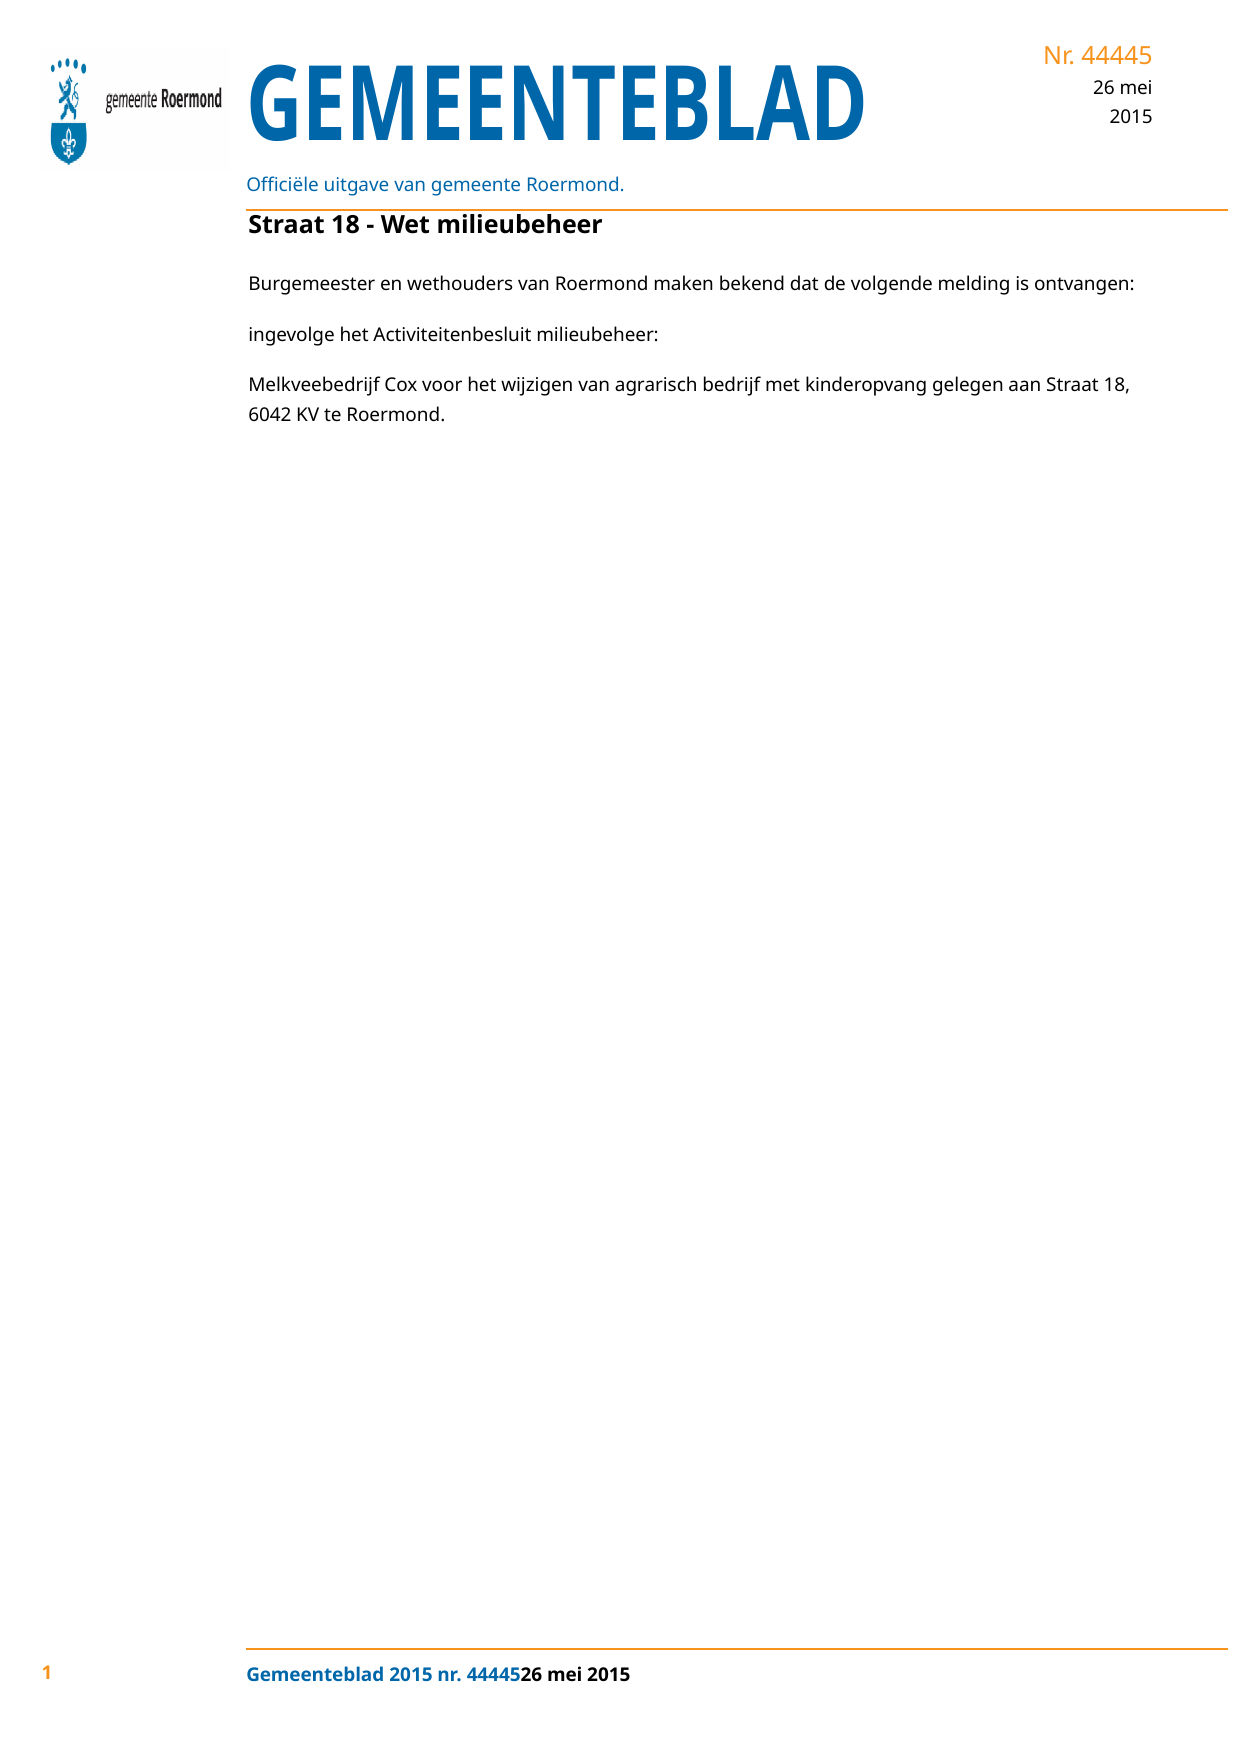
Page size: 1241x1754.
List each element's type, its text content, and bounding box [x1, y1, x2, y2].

text Burgemeester en wethouders van Roermond maken bekend dat de volgende melding is ontvangen: [248, 270, 1152, 296]
text ingevolge het Activiteitenbesluit milieubeheer: [248, 321, 1152, 346]
text Straat 18 - Wet milieubeheer [248, 211, 1152, 241]
picture [41, 47, 231, 172]
text Melkveebedrijf Cox voor het wijzigen van agrarisch bedrijf met kinderopvang gelegen aan Straat 18, 6042 KV te Roermond. [248, 371, 1152, 426]
